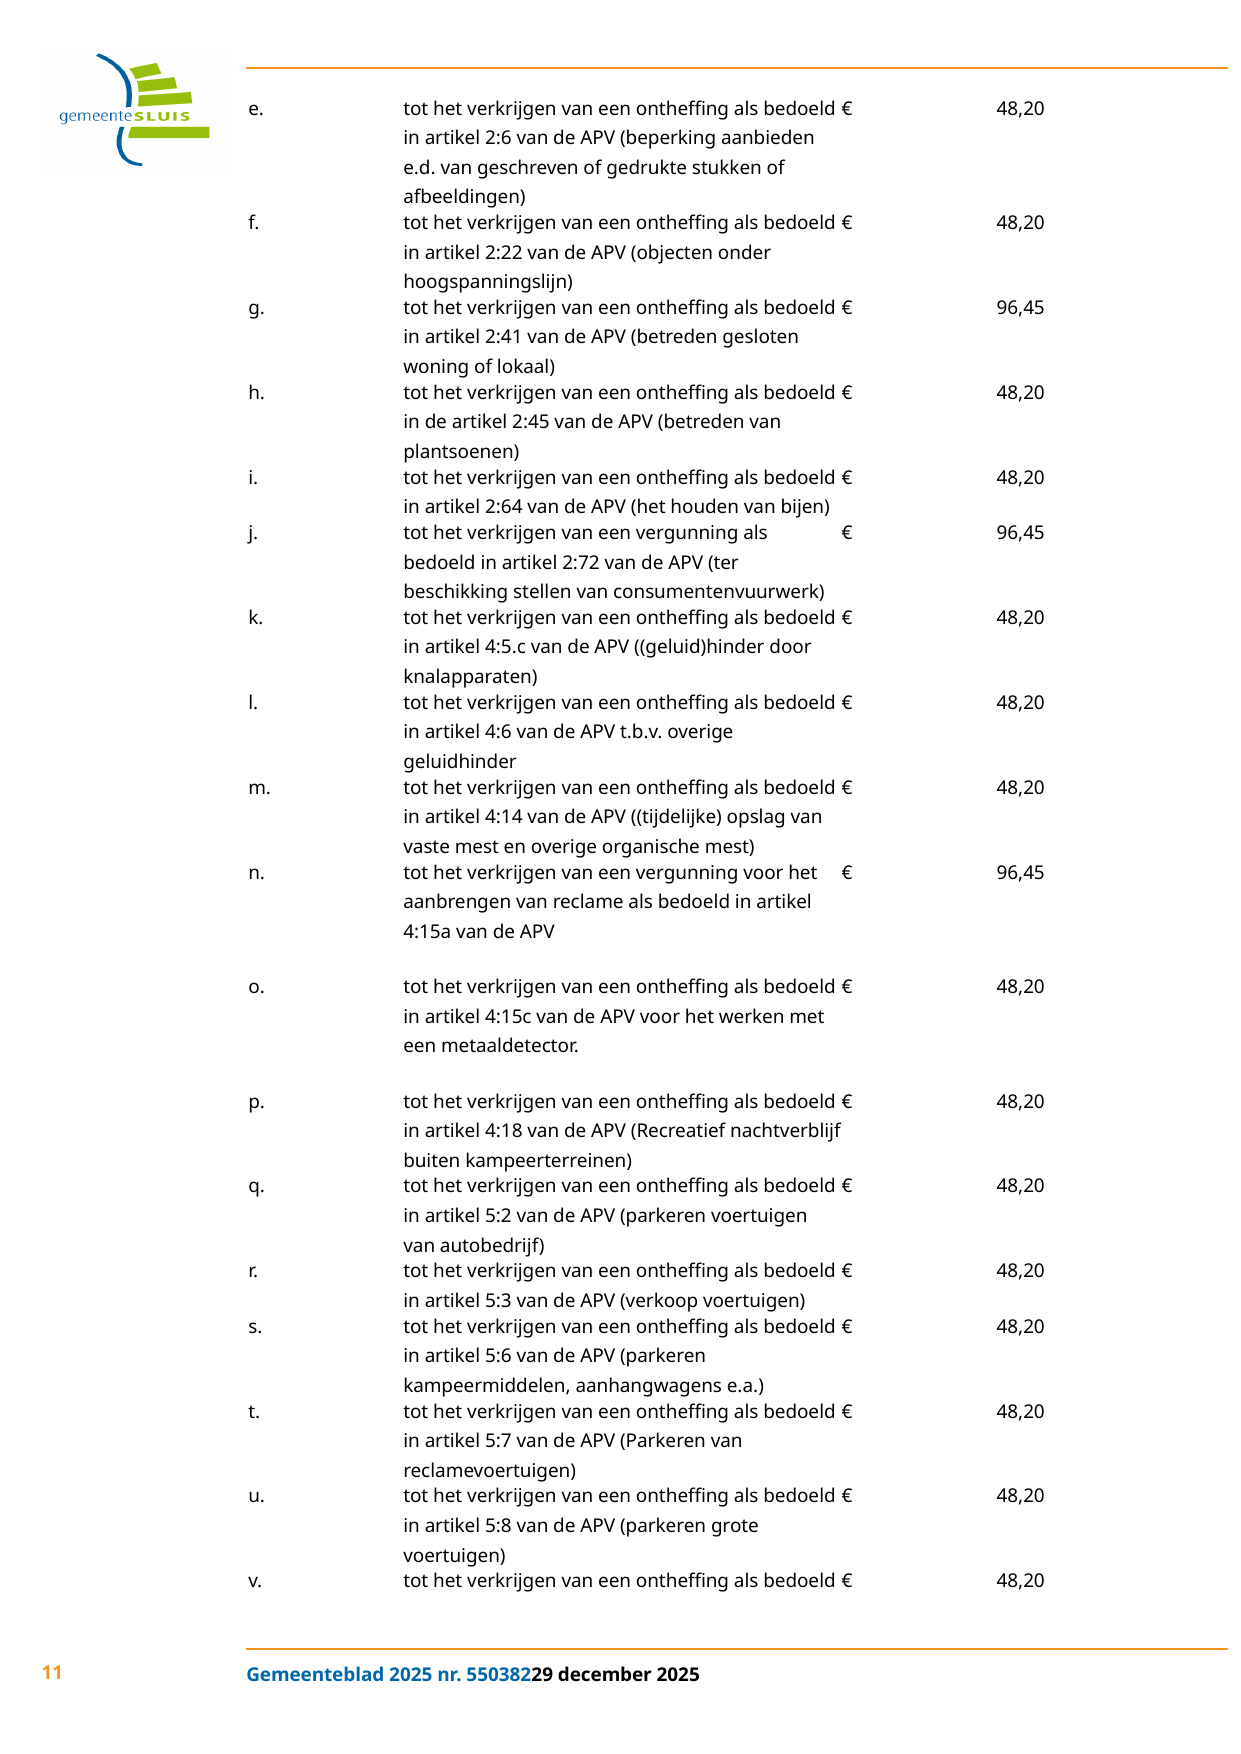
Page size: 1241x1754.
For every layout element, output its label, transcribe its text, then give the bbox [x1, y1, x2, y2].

table_cell n. [248, 859, 403, 973]
table_cell v. [248, 1568, 403, 1593]
table_cell tot het verkrijgen van een ontheffing als bedoeld in artikel 4:6 van de APV t.b.v. overige geluidhinder [403, 689, 841, 774]
table_cell 48,20 [996, 604, 1152, 689]
table_cell € [841, 604, 996, 689]
table_cell r. [248, 1258, 403, 1313]
table_cell tot het verkrijgen van een ontheffing als bedoeld in artikel 4:15c van de APV voor het werken met een metaaldetector. [403, 973, 841, 1088]
table_cell i. [248, 464, 403, 519]
table_cell tot het verkrijgen van een ontheffing als bedoeld [403, 1568, 841, 1593]
table_cell k. [248, 604, 403, 689]
table_cell tot het verkrijgen van een ontheffing als bedoeld in artikel 2:64 van de APV (het houden van bijen) [403, 464, 841, 519]
table_cell tot het verkrijgen van een vergunning als bedoeld in artikel 2:72 van de APV (ter beschikking stellen van consumentenvuurwerk) [403, 519, 841, 604]
table_cell e. [248, 95, 403, 209]
table_cell € [841, 1173, 996, 1258]
table_cell q. [248, 1173, 403, 1258]
table_cell 48,20 [996, 464, 1152, 519]
table_cell o. [248, 973, 403, 1088]
table_cell g. [248, 294, 403, 379]
table_cell € [841, 1258, 996, 1313]
table_cell tot het verkrijgen van een ontheffing als bedoeld in artikel 5:8 van de APV (parkeren grote voertuigen) [403, 1483, 841, 1568]
table_cell 48,20 [996, 1568, 1152, 1593]
table_cell € [841, 859, 996, 973]
table_cell € [841, 209, 996, 294]
table_cell 48,20 [996, 774, 1152, 859]
table_cell € [841, 1568, 996, 1593]
table_cell l. [248, 689, 403, 774]
table_cell € [841, 774, 996, 859]
table_cell € [841, 689, 996, 774]
table_cell € [841, 1398, 996, 1483]
table_cell f. [248, 209, 403, 294]
table_cell 48,20 [996, 1088, 1152, 1173]
table_cell 48,20 [996, 379, 1152, 464]
table_cell tot het verkrijgen van een ontheffing als bedoeld in artikel 5:6 van de APV (parkeren kampeermiddelen, aanhangwagens e.a.) [403, 1313, 841, 1398]
table_cell 48,20 [996, 209, 1152, 294]
table_cell 96,45 [996, 519, 1152, 604]
table_cell € [841, 294, 996, 379]
table_cell p. [248, 1088, 403, 1173]
table_cell 48,20 [996, 95, 1152, 209]
table_cell tot het verkrijgen van een ontheffing als bedoeld in artikel 4:14 van de APV ((tijdelijke) opslag van vaste mest en overige organische mest) [403, 774, 841, 859]
table_cell tot het verkrijgen van een ontheffing als bedoeld in artikel 2:22 van de APV (objecten onder hoogspanningslijn) [403, 209, 841, 294]
table_cell m. [248, 774, 403, 859]
table_cell 48,20 [996, 1398, 1152, 1483]
table_cell 48,20 [996, 1483, 1152, 1568]
table_cell h. [248, 379, 403, 464]
table_cell tot het verkrijgen van een ontheffing als bedoeld in artikel 2:41 van de APV (betreden gesloten woning of lokaal) [403, 294, 841, 379]
table_cell tot het verkrijgen van een ontheffing als bedoeld in artikel 5:3 van de APV (verkoop voertuigen) [403, 1258, 841, 1313]
table_cell 96,45 [996, 859, 1152, 973]
table_cell € [841, 519, 996, 604]
picture [41, 47, 231, 172]
table_cell tot het verkrijgen van een vergunning voor het aanbrengen van reclame als bedoeld in artikel 4:15a van de APV [403, 859, 841, 973]
table_cell tot het verkrijgen van een ontheffing als bedoeld in artikel 4:18 van de APV (Recreatief nachtverblijf buiten kampeerterreinen) [403, 1088, 841, 1173]
table_cell 48,20 [996, 1173, 1152, 1258]
table_cell tot het verkrijgen van een ontheffing als bedoeld in artikel 4:5.c van de APV ((geluid)hinder door knalapparaten) [403, 604, 841, 689]
table_cell € [841, 1088, 996, 1173]
table_cell € [841, 973, 996, 1088]
table_cell tot het verkrijgen van een ontheffing als bedoeld in artikel 5:2 van de APV (parkeren voertuigen van autobedrijf) [403, 1173, 841, 1258]
table_cell € [841, 379, 996, 464]
table_cell 48,20 [996, 973, 1152, 1088]
table_cell j. [248, 519, 403, 604]
table_cell tot het verkrijgen van een ontheffing als bedoeld in artikel 2:6 van de APV (beperking aanbieden e.d. van geschreven of gedrukte stukken of afbeeldingen) [403, 95, 841, 209]
table_cell € [841, 464, 996, 519]
table_cell u. [248, 1483, 403, 1568]
table_cell € [841, 1313, 996, 1398]
table_cell tot het verkrijgen van een ontheffing als bedoeld in de artikel 2:45 van de APV (betreden van plantsoenen) [403, 379, 841, 464]
table_cell t. [248, 1398, 403, 1483]
table_cell 48,20 [996, 689, 1152, 774]
table_cell 48,20 [996, 1313, 1152, 1398]
table_cell € [841, 95, 996, 209]
table_cell € [841, 1483, 996, 1568]
table_cell 96,45 [996, 294, 1152, 379]
table_cell tot het verkrijgen van een ontheffing als bedoeld in artikel 5:7 van de APV (Parkeren van reclamevoertuigen) [403, 1398, 841, 1483]
table_cell 48,20 [996, 1258, 1152, 1313]
table_cell s. [248, 1313, 403, 1398]
